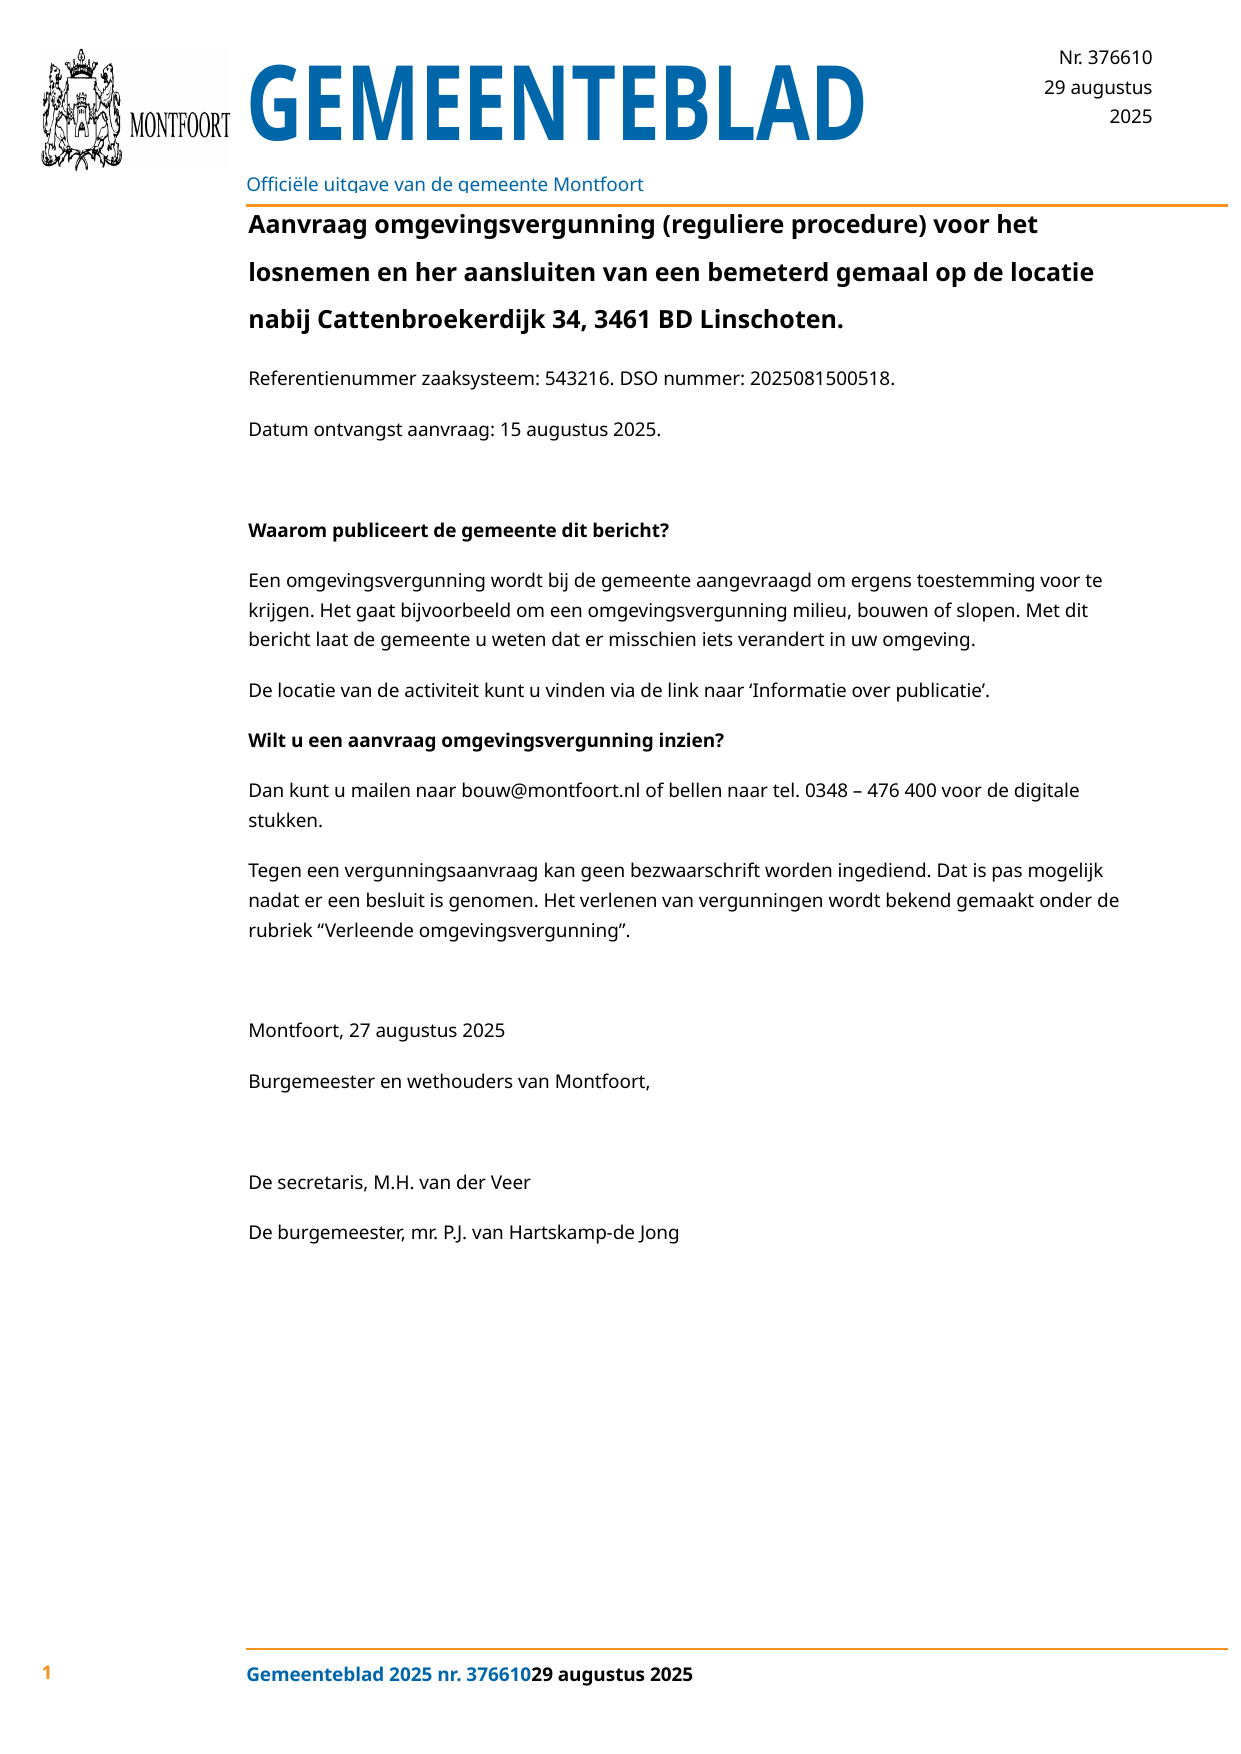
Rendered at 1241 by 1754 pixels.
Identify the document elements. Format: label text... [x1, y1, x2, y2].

text Een omgevingsvergunning wordt bij de gemeente aangevraagd om ergens toestemming voor te krijgen. Het gaat bijvoorbeeld om een omgevingsvergunning milieu, bouwen of slopen. Met dit bericht laat de gemeente u weten dat er misschien iets verandert in uw omgeving. [248, 567, 1152, 652]
text Burgemeester en wethouders van Montfoort, [248, 1068, 1152, 1094]
text Dan kunt u mailen naar bouw@montfoort.nl of bellen naar tel. 0348 – 476 400 voor de digitale stukken. [248, 778, 1152, 833]
text Aanvraag omgevingsvergunning (reguliere procedure) voor het losnemen en her aansluiten van een bemeterd gemaal op de locatie nabij Cattenbroekerdijk 34, 3461 BD Linschoten. [248, 207, 1152, 336]
text De locatie van de activiteit kunt u vinden via de link naar ‘Informatie over publicatie’. [248, 677, 1152, 702]
text Tegen een vergunningsaanvraag kan geen bezwaarschrift worden ingediend. Dat is pas mogelijk nadat er een besluit is genomen. Het verlenen van vergunningen wordt bekend gemaakt onder de rubriek “Verleende omgevingsvergunning”. [248, 858, 1152, 942]
text Datum ontvangst aanvraag: 15 augustus 2025. [248, 416, 1152, 442]
text Referentienummer zaaksysteem: 543216. DSO nummer: 2025081500518. [248, 366, 1152, 391]
text Montfoort, 27 augustus 2025 [248, 1018, 1152, 1043]
picture [41, 47, 231, 172]
text Waarom publiceert de gemeente dit bericht? [248, 517, 1152, 542]
text De secretaris, M.H. van der Veer [248, 1169, 1152, 1194]
text De burgemeester, mr. P.J. van Hartskamp-de Jong [248, 1219, 1152, 1245]
text Wilt u een aanvraag omgevingsvergunning inzien? [248, 727, 1152, 753]
